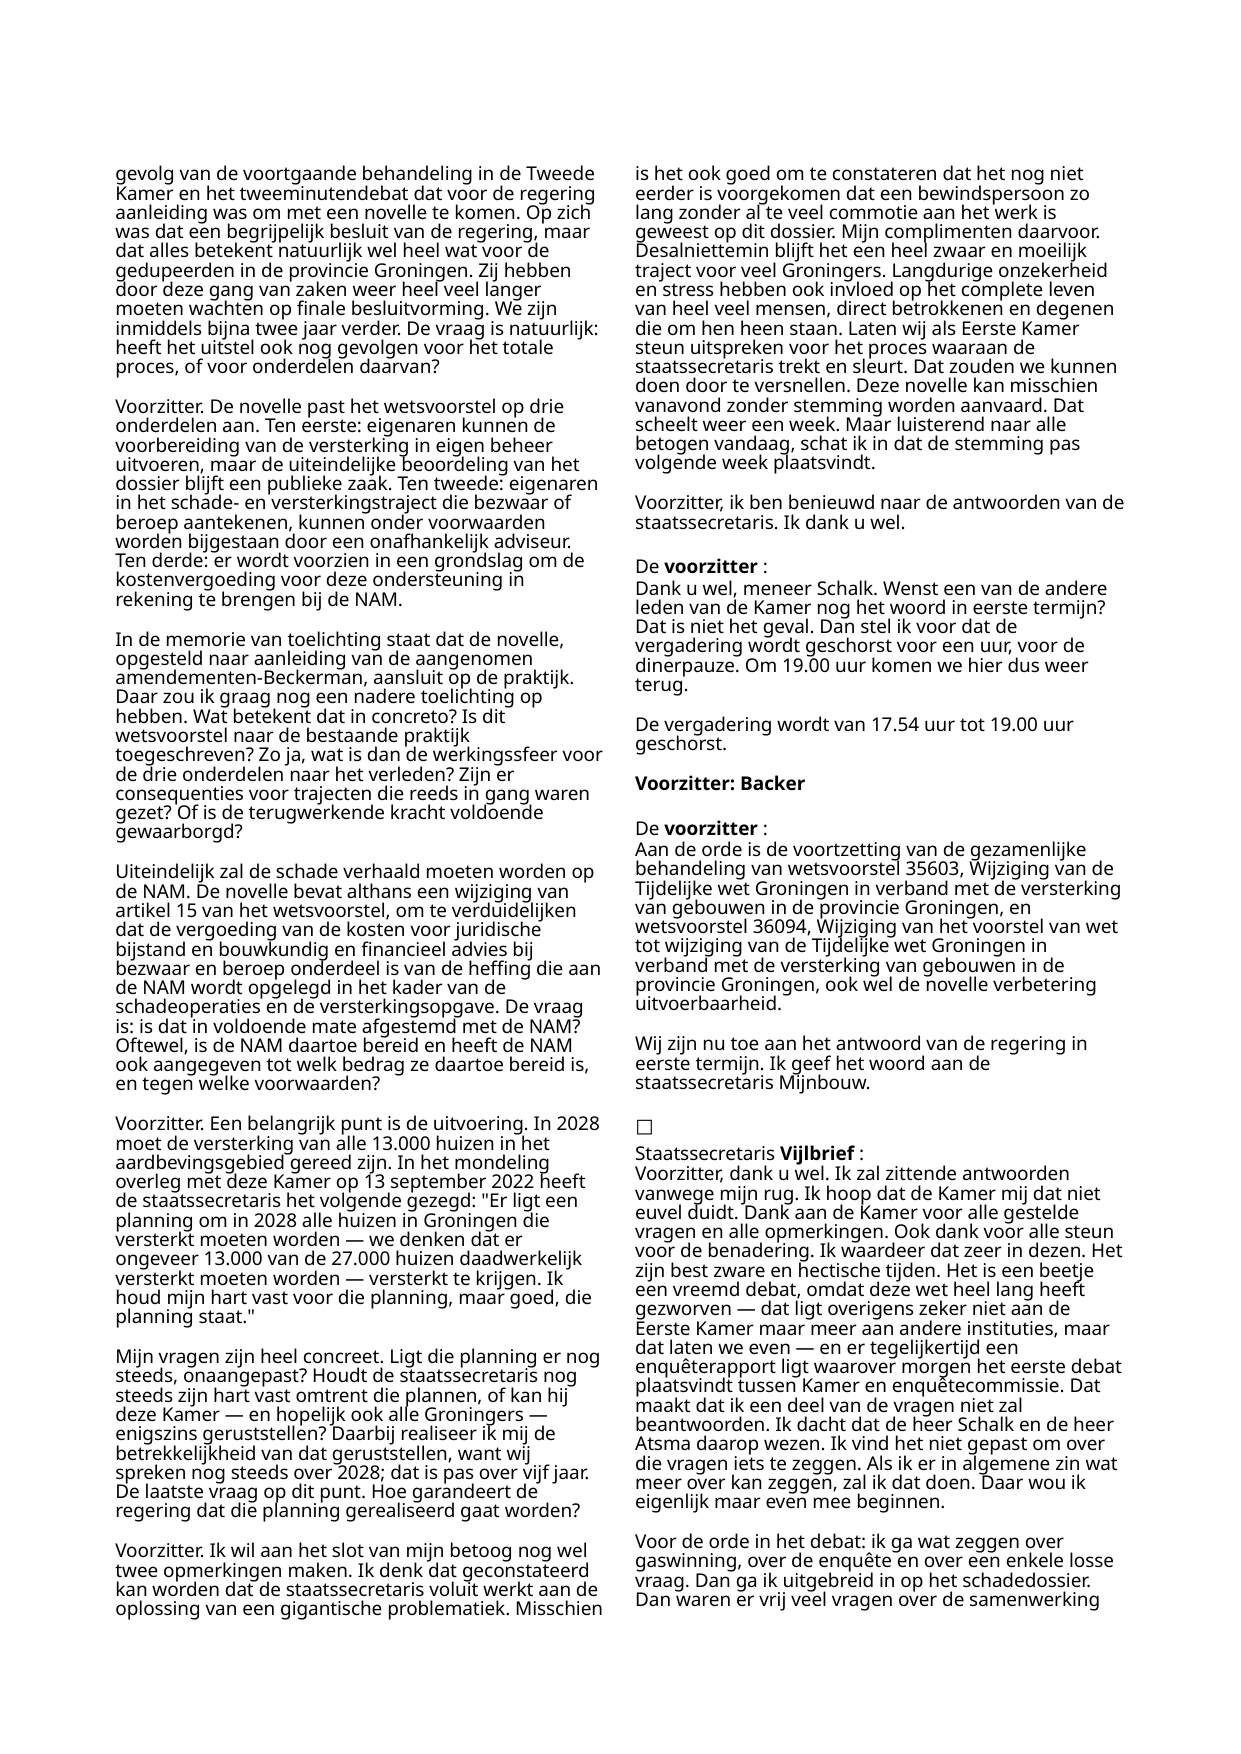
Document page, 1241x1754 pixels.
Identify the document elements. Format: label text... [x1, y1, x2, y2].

text Voorzitter. Een belangrijk punt is de uitvoering. In 2028 moet de versterking van alle 13.000 huizen in het aardbevingsgebied gereed zijn. In het mondeling overleg met deze Kamer op 13 september 2022 heeft de staatssecretaris het volgende gezegd: "Er ligt een planning om in 2028 alle huizen in Groningen die versterkt moeten worden — we denken dat er ongeveer 13.000 van de 27.000 huizen daadwerkelijk versterkt moeten worden — versterkt te krijgen. Ik houd mijn hart vast voor die planning, maar goed, die planning staat." [115, 1115, 605, 1327]
text Staatssecretaris Vijlbrief : [635, 1140, 1125, 1165]
text Voorzitter, ik ben benieuwd naar de antwoorden van de staatssecretaris. Ik dank u wel. [635, 494, 1125, 533]
text De voorzitter : [635, 554, 1125, 579]
text Wij zijn nu toe aan het antwoord van de regering in eerste termijn. Ik geef het woord aan de staatssecretaris Mijnbouw. [635, 1035, 1125, 1093]
text Voor de orde in het debat: ik ga wat zeggen over gaswinning, over de enquête en over een enkele losse vraag. Dan ga ik uitgebreid in op het schadedossier. Dan waren er vrij veel vragen over de samenwerking [635, 1533, 1125, 1610]
text Voorzitter. Ik wil aan het slot van mijn betoog nog wel twee opmerkingen maken. Ik denk dat geconstateerd kan worden dat de staatssecretaris voluit werkt aan de oplossing van een gigantische problematiek. Misschien [115, 1542, 605, 1619]
text Uiteindelijk zal de schade verhaald moeten worden op de NAM. De novelle bevat althans een wijziging van artikel 15 van het wetsvoorstel, om te verduidelijken dat de vergoeding van de kosten voor juridische bijstand en bouwkundig en financieel advies bij bezwaar en beroep onderdeel is van de heffing die aan de NAM wordt opgelegd in het kader van de schadeoperaties en de versterkingsopgave. De vraag is: is dat in voldoende mate afgestemd met de NAM? Oftewel, is de NAM daartoe bereid en heeft de NAM ook aangegeven tot welk bedrag ze daartoe bereid is, en tegen welke voorwaarden? [115, 863, 605, 1095]
text Voorzitter: Backer [635, 775, 1125, 794]
text gevolg van de voortgaande behandeling in de Tweede Kamer en het tweeminutendebat dat voor de regering aanleiding was om met een novelle te komen. Op zich was dat een begrijpelijk besluit van de regering, maar dat alles betekent natuurlijk wel heel wat voor de gedupeerden in de provincie Groningen. Zij hebben door deze gang van zaken weer heel veel langer moeten wachten op finale besluitvorming. We zijn inmiddels bijna twee jaar verder. De vraag is natuurlijk: heeft het uitstel ook nog gevolgen voor het totale proces, of voor onderdelen daarvan? [115, 165, 605, 377]
text Voorzitter, dank u wel. Ik zal zittende antwoorden vanwege mijn rug. Ik hoop dat de Kamer mij dat niet euvel duidt. Dank aan de Kamer voor alle gestelde vragen en alle opmerkingen. Ook dank voor alle steun voor de benadering. Ik waardeer dat zeer in dezen. Het zijn best zware en hectische tijden. Het is een beetje een vreemd debat, omdat deze wet heel lang heeft gezworven — dat ligt overigens zeker niet aan de Eerste Kamer maar meer aan andere instituties, maar dat laten we even — en er tegelijkertijd een enquêterapport ligt waarover morgen het eerste debat plaatsvindt tussen Kamer en enquêtecommissie. Dat maakt dat ik een deel van de vragen niet zal beantwoorden. Ik dacht dat de heer Schalk en de heer Atsma daarop wezen. Ik vind het niet gepast om over die vragen iets te zeggen. Als ik er in algemene zin wat meer over kan zeggen, zal ik dat doen. Daar wou ik eigenlijk maar even mee beginnen. [635, 1165, 1125, 1512]
text Mijn vragen zijn heel concreet. Ligt die planning er nog steeds, onaangepast? Houdt de staatssecretaris nog steeds zijn hart vast omtrent die plannen, of kan hij deze Kamer — en hopelijk ook alle Groningers — enigszins geruststellen? Daarbij realiseer ik mij de betrekkelijkheid van dat geruststellen, want wij spreken nog steeds over 2028; dat is pas over vijf jaar. De laatste vraag op dit punt. Hoe garandeert de regering dat die planning gerealiseerd gaat worden? [115, 1348, 605, 1522]
text De vergadering wordt van 17.54 uur tot 19.00 uur geschorst. [635, 716, 1125, 754]
text De voorzitter : [635, 815, 1125, 841]
text In de memorie van toelichting staat dat de novelle, opgesteld naar aanleiding van de aangenomen amendementen-Beckerman, aansluit op de praktijk. Daar zou ik graag nog een nadere toelichting op hebben. Wat betekent dat in concreto? Is dit wetsvoorstel naar de bestaande praktijk toegeschreven? Zo ja, wat is dan de werkingssfeer voor de drie onderdelen naar het verleden? Zijn er consequenties voor trajecten die reeds in gang waren gezet? Of is de terugwerkende kracht voldoende gewaarborgd? [115, 631, 605, 843]
text Aan de orde is de voortzetting van de gezamenlijke behandeling van wetsvoorstel 35603, Wijziging van de Tijdelijke wet Groningen in verband met de versterking van gebouwen in de provincie Groningen, en wetsvoorstel 36094, Wijziging van het voorstel van wet tot wijziging van de Tijdelijke wet Groningen in verband met de versterking van gebouwen in de provincie Groningen, ook wel de novelle verbetering uitvoerbaarheid. [635, 841, 1125, 1014]
text is het ook goed om te constateren dat het nog niet eerder is voorgekomen dat een bewindspersoon zo lang zonder al te veel commotie aan het werk is geweest op dit dossier. Mijn complimenten daarvoor. Desalniettemin blijft het een heel zwaar en moeilijk traject voor veel Groningers. Langdurige onzekerheid en stress hebben ook invloed op het complete leven van heel veel mensen, direct betrokkenen en degenen die om hen heen staan. Laten wij als Eerste Kamer steun uitspreken voor het proces waaraan de staatssecretaris trekt en sleurt. Dat zouden we kunnen doen door te versnellen. Deze novelle kan misschien vanavond zonder stemming worden aanvaard. Dat scheelt weer een week. Maar luisterend naar alle betogen vandaag, schat ik in dat de stemming pas volgende week plaatsvindt. [635, 165, 1125, 474]
text Dank u wel, meneer Schalk. Wenst een van de andere leden van de Kamer nog het woord in eerste termijn? Dat is niet het geval. Dan stel ik voor dat de vergadering wordt geschorst voor een uur, voor de dinerpauze. Om 19.00 uur komen we hier dus weer terug. [635, 579, 1125, 695]
text ⬜ [635, 1114, 1125, 1140]
text Voorzitter. De novelle past het wetsvoorstel op drie onderdelen aan. Ten eerste: eigenaren kunnen de voorbereiding van de versterking in eigen beheer uitvoeren, maar de uiteindelijke beoordeling van het dossier blijft een publieke zaak. Ten tweede: eigenaren in het schade- en versterkingstraject die bezwaar of beroep aantekenen, kunnen onder voorwaarden worden bijgestaan door een onafhankelijk adviseur. Ten derde: er wordt voorzien in een grondslag om de kostenvergoeding voor deze ondersteuning in rekening te brengen bij de NAM. [115, 398, 605, 610]
